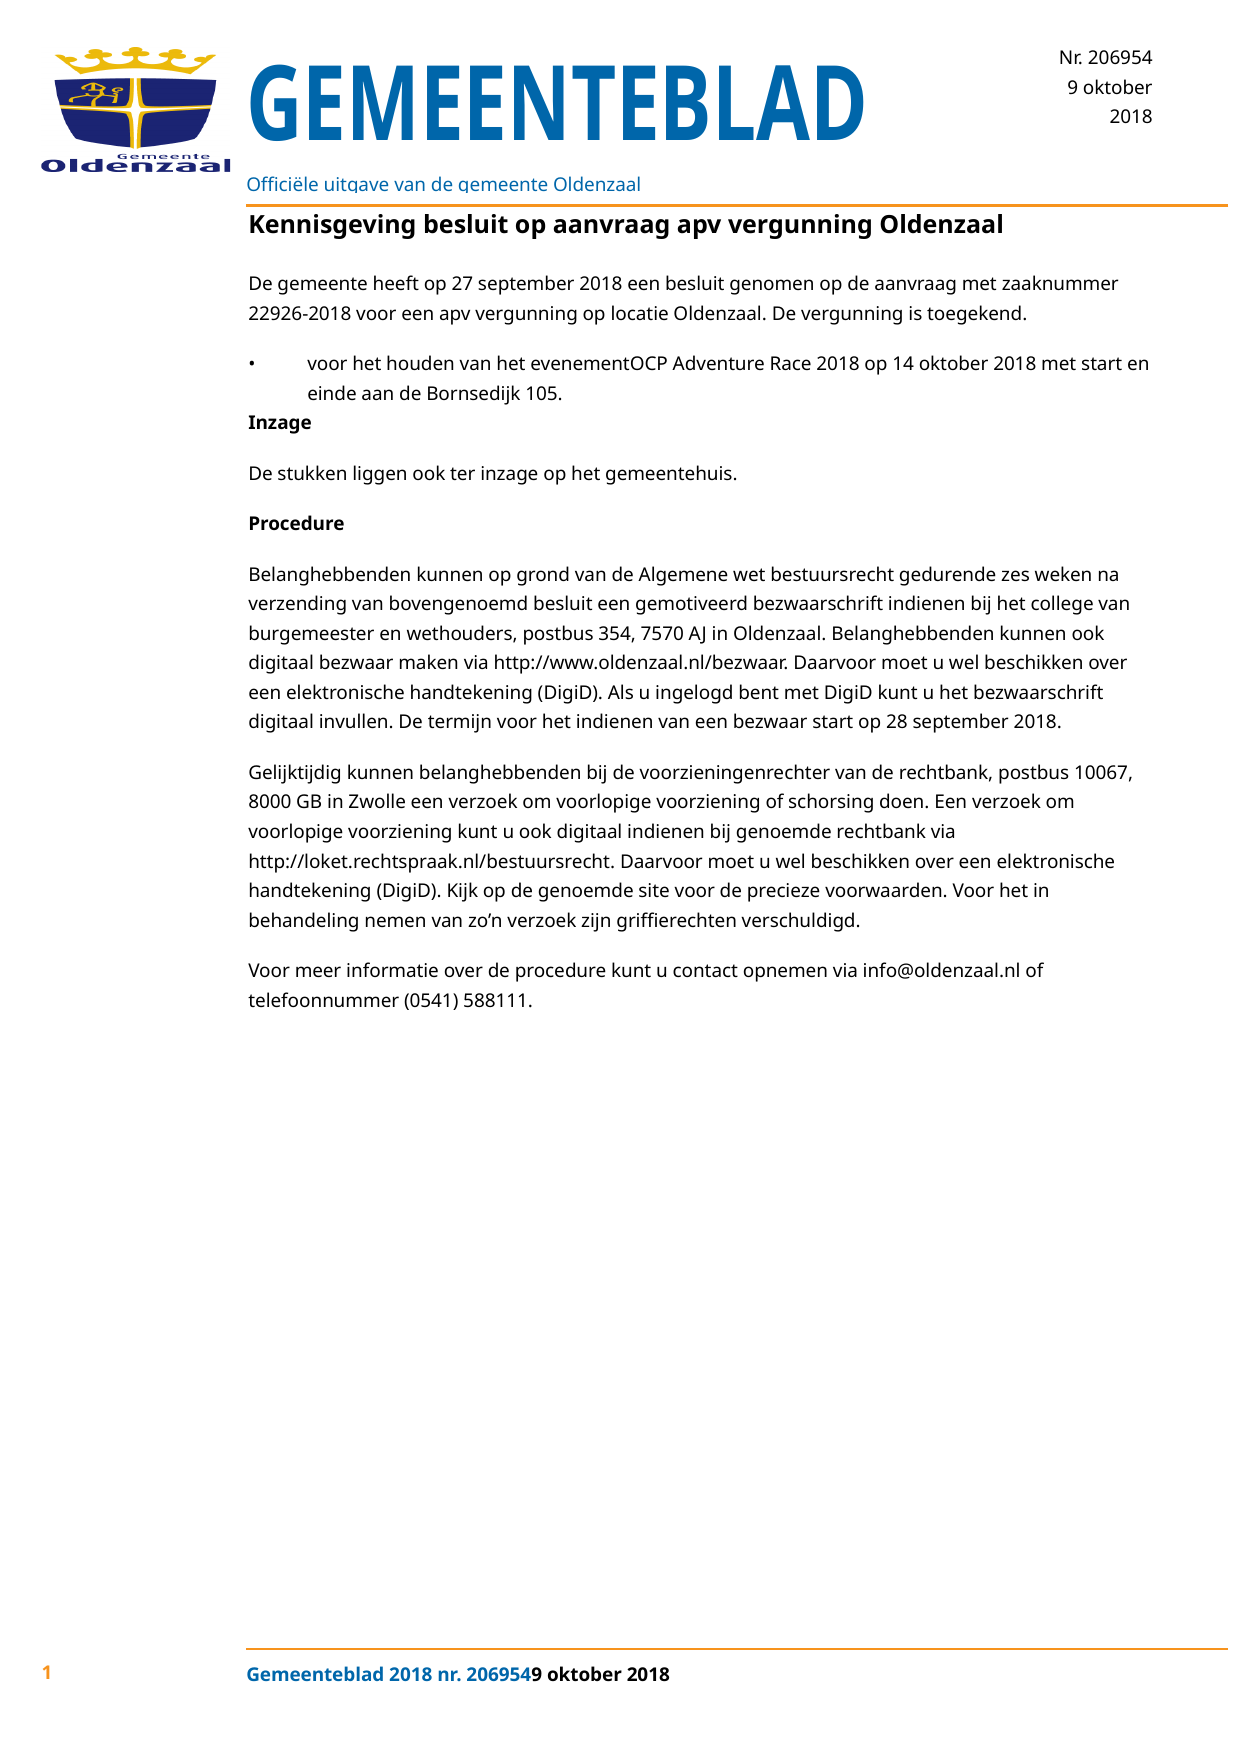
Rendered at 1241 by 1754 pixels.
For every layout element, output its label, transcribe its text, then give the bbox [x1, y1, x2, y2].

text Voor meer informatie over de procedure kunt u contact opnemen via info@oldenzaal.nl of telefoonnummer (0541) 588111. [248, 957, 1152, 1013]
text Inzage [248, 409, 1152, 435]
list voor het houden van het evenementOCP Adventure Race 2018 op 14 oktober 2018 met start en einde aan de Bornsedijk 105. [248, 350, 1152, 406]
text Kennisgeving besluit op aanvraag apv vergunning Oldenzaal [248, 207, 1152, 241]
text De gemeente heeft op 27 september 2018 een besluit genomen op de aanvraag met zaaknummer 22926-2018 voor een apv vergunning op locatie Oldenzaal. De vergunning is toegekend. [248, 270, 1152, 326]
text Belanghebbenden kunnen op grond van de Algemene wet bestuursrecht gedurende zes weken na verzending van bovengenoemd besluit een gemotiveerd bezwaarschrift indienen bij het college van burgemeester en wethouders, postbus 354, 7570 AJ in Oldenzaal. Belanghebbenden kunnen ook digitaal bezwaar maken via http://www.oldenzaal.nl/bezwaar. Daarvoor moet u wel beschikken over een elektronische handtekening (DigiD). Als u ingelogd bent met DigiD kunt u het bezwaarschrift digitaal invullen. De termijn voor het indienen van een bezwaar start op 28 september 2018. [248, 561, 1152, 734]
text Gelijktijdig kunnen belanghebbenden bij de voorzieningenrechter van de rechtbank, postbus 10067, 8000 GB in Zwolle een verzoek om voorlopige voorziening of schorsing doen. Een verzoek om voorlopige voorziening kunt u ook digitaal indienen bij genoemde rechtbank via http://loket.rechtspraak.nl/bestuursrecht. Daarvoor moet u wel beschikken over een elektronische handtekening (DigiD). Kijk op de genoemde site voor de precieze voorwaarden. Voor het in behandeling nemen van zo’n verzoek zijn griffierechten verschuldigd. [248, 759, 1152, 933]
picture [41, 47, 231, 172]
text Procedure [248, 510, 1152, 536]
text De stukken liggen ook ter inzage op het gemeentehuis. [248, 460, 1152, 486]
